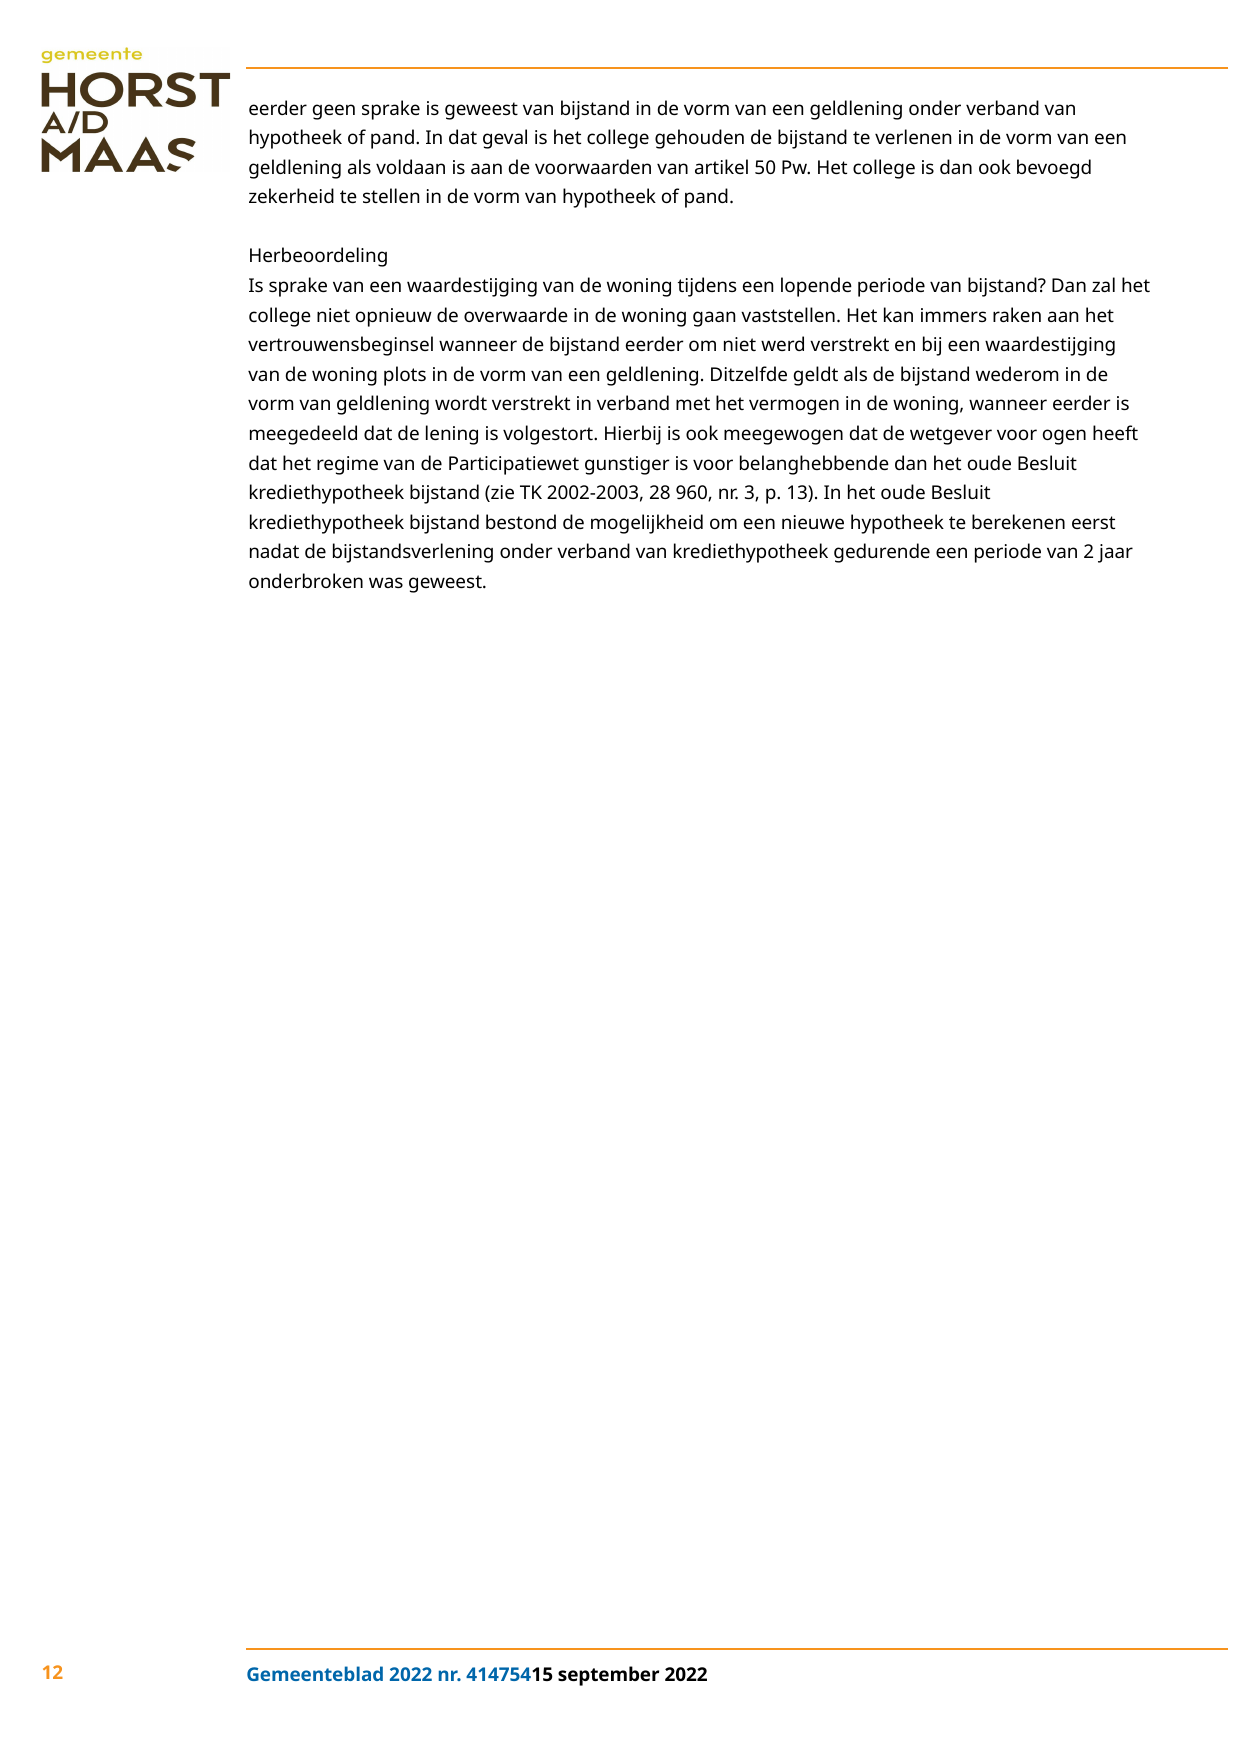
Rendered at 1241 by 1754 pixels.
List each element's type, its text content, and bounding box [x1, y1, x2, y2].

picture [41, 47, 231, 172]
text eerder geen sprake is geweest van bijstand in de vorm van een geldlening onder verband van hypotheek of pand. In dat geval is het college gehouden de bijstand te verlenen in de vorm van een geldlening als voldaan is aan de voorwaarden van artikel 50 Pw. Het college is dan ook bevoegd zekerheid te stellen in de vorm van hypotheek of pand. [248, 95, 1152, 209]
text Is sprake van een waardestijging van de woning tijdens een lopende periode van bijstand? Dan zal het college niet opnieuw de overwaarde in de woning gaan vaststellen. Het kan immers raken aan het vertrouwensbeginsel wanneer de bijstand eerder om niet werd verstrekt en bij een waardestijging van de woning plots in de vorm van een geldlening. Ditzelfde geldt als de bijstand wederom in de vorm van geldlening wordt verstrekt in verband met het vermogen in de woning, wanneer eerder is meegedeeld dat de lening is volgestort. Hierbij is ook meegewogen dat de wetgever voor ogen heeft dat het regime van de Participatiewet gunstiger is voor belanghebbende dan het oude Besluit krediethypotheek bijstand (zie TK 2002-2003, 28 960, nr. 3, p. 13). In het oude Besluit krediethypotheek bijstand bestond de mogelijkheid om een nieuwe hypotheek te berekenen eerst nadat de bijstandsverlening onder verband van krediethypotheek gedurende een periode van 2 jaar onderbroken was geweest. [248, 272, 1152, 594]
text Herbeoordeling [248, 243, 1152, 268]
